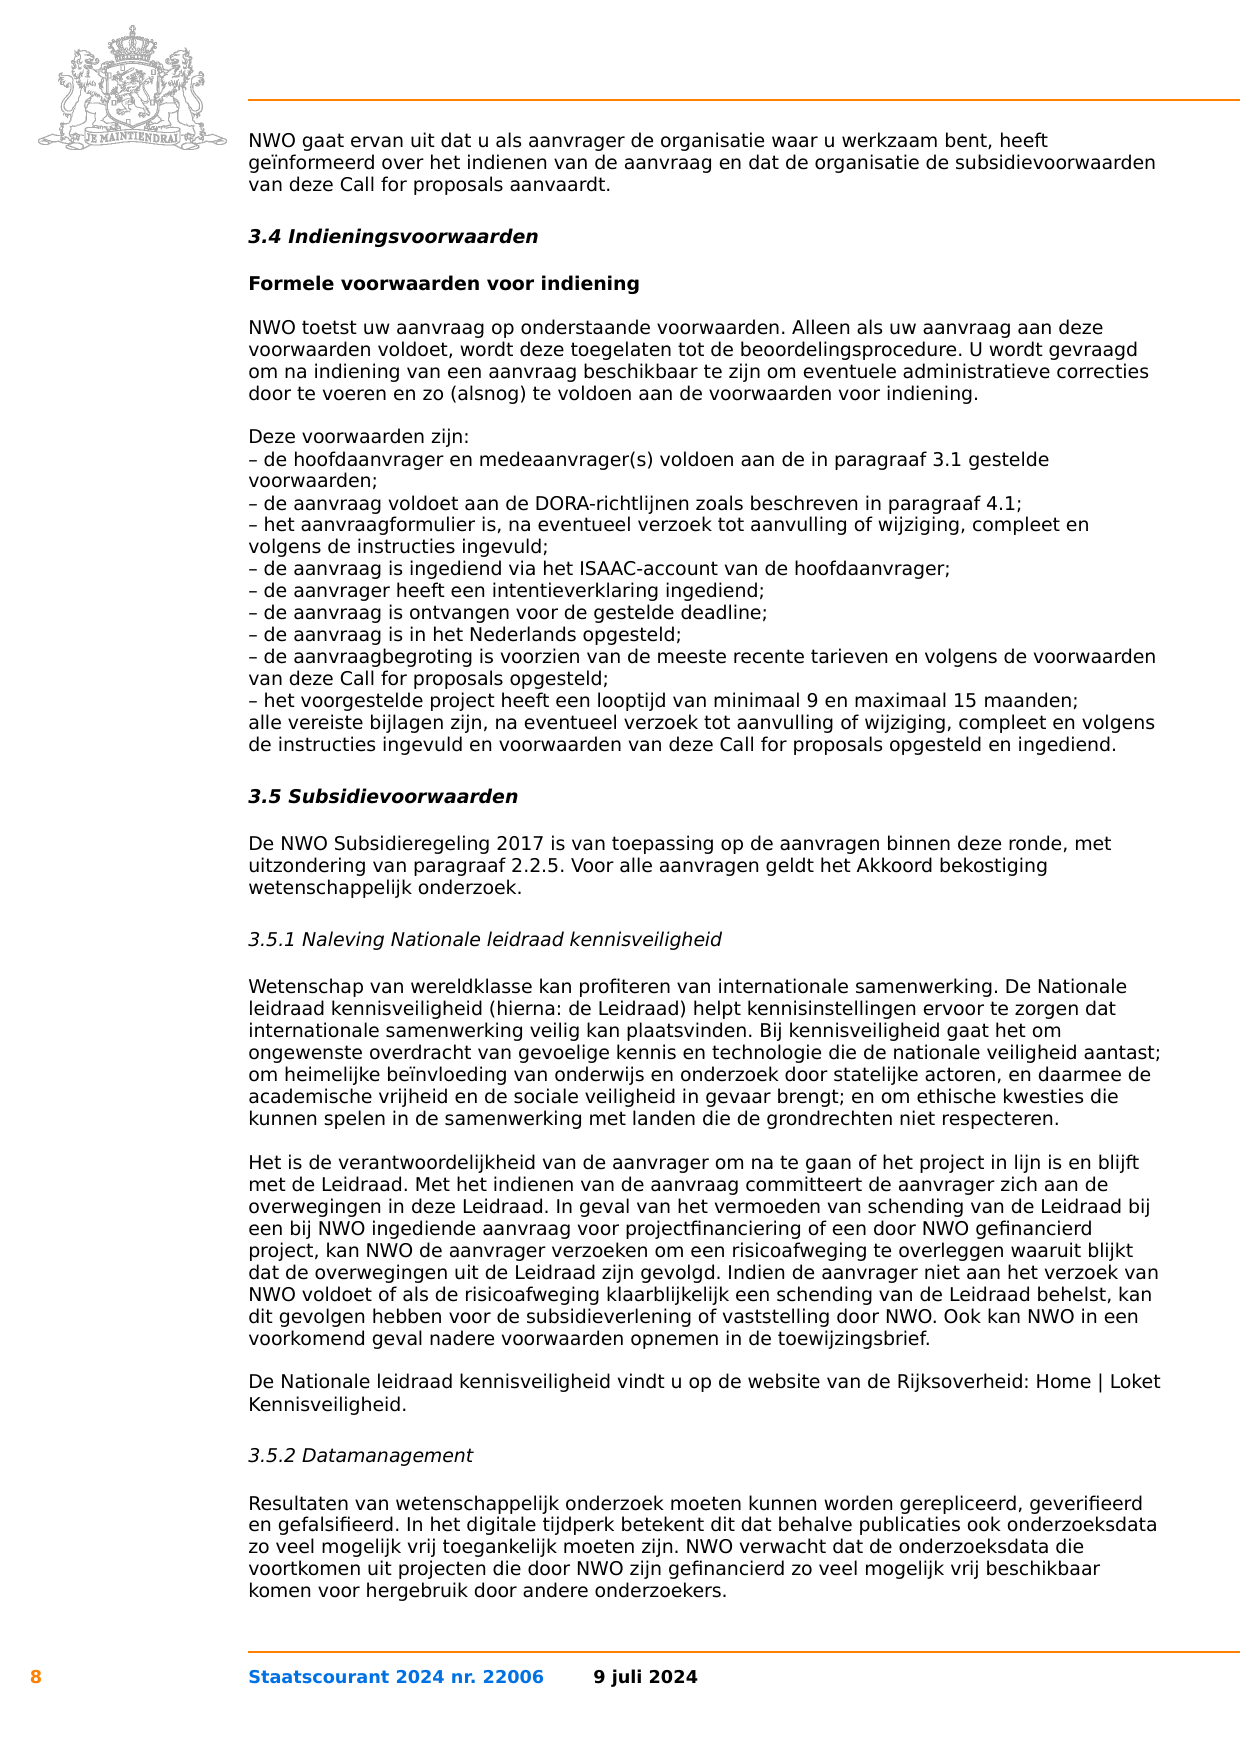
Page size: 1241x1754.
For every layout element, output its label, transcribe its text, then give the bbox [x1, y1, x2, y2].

text alle vereiste bijlagen zijn, na eventueel verzoek tot aanvulling of wijziging, compleet en volgens de instructies ingevuld en voorwaarden van deze Call for proposals opgesteld en ingediend. [248, 712, 1163, 756]
text NWO toetst uw aanvraag op onderstaande voorwaarden. Alleen als uw aanvraag aan deze voorwaarden voldoet, wordt deze toegelaten tot de beoordelingsprocedure. U wordt gevraagd om na indiening van een aanvraag beschikbaar te zijn om eventuele administratieve correcties door te voeren en zo (alsnog) te voldoen aan de voorwaarden voor indiening. [248, 317, 1163, 404]
text – de aanvraag is ingediend via het ISAAC-account van de hoofdaanvrager; [248, 558, 1163, 580]
text NWO gaat ervan uit dat u als aanvrager de organisatie waar u werkzaam bent, heeft geïnformeerd over het indienen van de aanvraag en dat de organisatie de subsidievoorwaarden van deze Call for proposals aanvaardt. [248, 130, 1163, 196]
text Wetenschap van wereldklasse kan profiteren van internationale samenwerking. De Nationale leidraad kennisveiligheid (hierna: de Leidraad) helpt kennisinstellingen ervoor te zorgen dat internationale samenwerking veilig kan plaatsvinden. Bij kennisveiligheid gaat het om ongewenste overdracht van gevoelige kennis en technologie die de nationale veiligheid aantast; om heimelijke beïnvloeding van onderwijs en onderzoek door statelijke actoren, en daarmee de academische vrijheid en de sociale veiligheid in gevaar brengt; en om ethische kwesties die kunnen spelen in de samenwerking met landen die de grondrechten niet respecteren. [248, 976, 1163, 1130]
subtitle 3.4 Indieningsvoorwaarden [248, 226, 1163, 248]
text – de aanvraag is ontvangen voor de gestelde deadline; [248, 602, 1163, 624]
text – de aanvraag voldoet aan de DORA-richtlijnen zoals beschreven in paragraaf 4.1; [248, 492, 1163, 514]
subtitle 3.5.2 Datamanagement [248, 1445, 1163, 1467]
text De NWO Subsidieregeling 2017 is van toepassing op de aanvragen binnen deze ronde, met uitzondering van paragraaf 2.2.5. Voor alle aanvragen geldt het Akkoord bekostiging wetenschappelijk onderzoek. [248, 833, 1163, 899]
text Deze voorwaarden zijn: [248, 426, 1163, 448]
text – de aanvraag is in het Nederlands opgesteld; [248, 624, 1163, 646]
subtitle Formele voorwaarden voor indiening [248, 273, 1163, 295]
text Het is de verantwoordelijkheid van de aanvrager om na te gaan of het project in lijn is en blijft met de Leidraad. Met het indienen van de aanvraag committeert de aanvrager zich aan de overwegingen in deze Leidraad. In geval van het vermoeden van schending van de Leidraad bij een bij NWO ingediende aanvraag voor projectfinanciering of een door NWO gefinancierd project, kan NWO de aanvrager verzoeken om een risicoafweging te overleggen waaruit blijkt dat de overwegingen uit de Leidraad zijn gevolgd. Indien de aanvrager niet aan het verzoek van NWO voldoet of als de risicoafweging klaarblijkelijk een schending van de Leidraad behelst, kan dit gevolgen hebben voor de subsidieverlening of vaststelling door NWO. Ook kan NWO in een voorkomend geval nadere voorwaarden opnemen in de toewijzingsbrief. [248, 1152, 1163, 1349]
text – de aanvraagbegroting is voorzien van de meeste recente tarieven en volgens de voorwaarden van deze Call for proposals opgesteld; [248, 646, 1163, 690]
subtitle 3.5.1 Naleving Nationale leidraad kennisveiligheid [248, 929, 1163, 951]
text – de aanvrager heeft een intentieverklaring ingediend; [248, 580, 1163, 602]
text – het voorgestelde project heeft een looptijd van minimaal 9 en maximaal 15 maanden; [248, 690, 1163, 712]
text – het aanvraagformulier is, na eventueel verzoek tot aanvulling of wijziging, compleet en volgens de instructies ingevuld; [248, 514, 1163, 558]
text – de hoofdaanvrager en medeaanvrager(s) voldoen aan de in paragraaf 3.1 gestelde voorwaarden; [248, 448, 1163, 492]
subtitle 3.5 Subsidievoorwaarden [248, 786, 1163, 808]
text De Nationale leidraad kennisveiligheid vindt u op de website van de Rijksoverheid: Home | Loket Kennisveiligheid. [248, 1371, 1163, 1415]
text Resultaten van wetenschappelijk onderzoek moeten kunnen worden gerepliceerd, geverifieerd en gefalsifieerd. In het digitale tijdperk betekent dit dat behalve publicaties ook onderzoeksdata zo veel mogelijk vrij toegankelijk moeten zijn. NWO verwacht dat de onderzoeksdata die voortkomen uit projecten die door NWO zijn gefinancierd zo veel mogelijk vrij beschikbaar komen voor hergebruik door andere onderzoekers. [248, 1492, 1163, 1602]
picture [38, 25, 227, 150]
